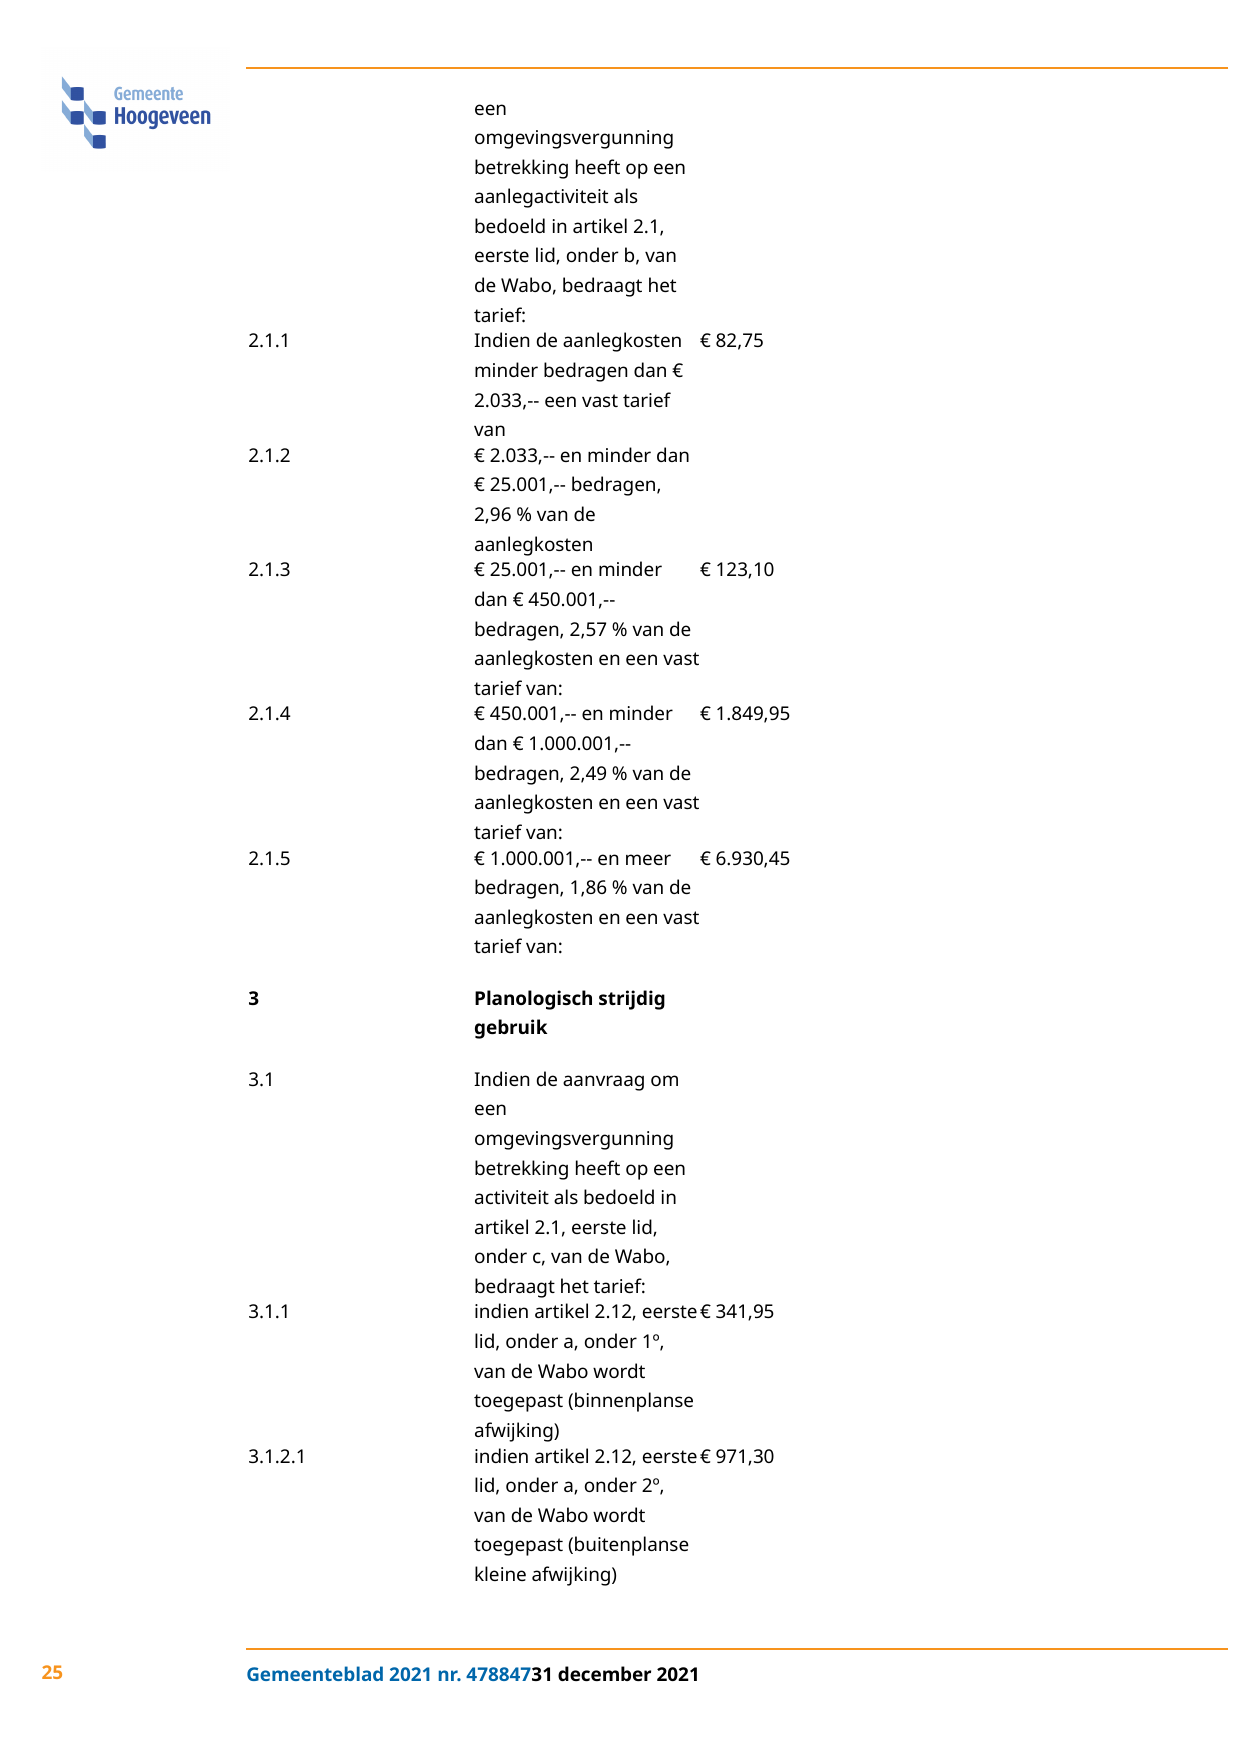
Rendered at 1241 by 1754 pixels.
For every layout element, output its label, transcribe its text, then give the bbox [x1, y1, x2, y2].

table_cell € 1.849,95 [700, 701, 926, 845]
table_cell [700, 1066, 926, 1299]
table_cell [926, 442, 1152, 557]
table_cell Indien de aanvraag om een omgevingsvergunning betrekking heeft op een activiteit als bedoeld in artikel 2.1, eerste lid, onder c, van de Wabo, bedraagt het tarief: [474, 1066, 700, 1299]
table_cell [700, 442, 926, 557]
table_cell [248, 959, 474, 985]
table_cell [474, 959, 700, 985]
table_cell indien artikel 2.12, eerste lid, onder a, onder 2º, van de Wabo wordt toegepast (buitenplanse kleine afwijking) [474, 1443, 700, 1587]
table_cell € 25.001,-- en minder dan € 450.001,-- bedragen, 2,57 % van de aanlegkosten en een vast tarief van: [474, 557, 700, 701]
table_cell € 6.930,45 [700, 845, 926, 959]
table_cell [926, 845, 1152, 959]
table_cell [700, 95, 926, 328]
table_cell 2.1.3 [248, 557, 474, 701]
table_cell 2.1.2 [248, 442, 474, 557]
table_cell € 82,75 [700, 328, 926, 442]
table_cell € 971,30 [700, 1443, 926, 1587]
table_cell [926, 1443, 1152, 1587]
table_cell 3.1 [248, 1066, 474, 1299]
table_cell [700, 1040, 926, 1066]
table_cell [248, 95, 474, 328]
table_cell € 123,10 [700, 557, 926, 701]
table_cell € 341,95 [700, 1299, 926, 1443]
table_cell € 1.000.001,-- en meer bedragen, 1,86 % van de aanlegkosten en een vast tarief van: [474, 845, 700, 959]
table_cell [474, 1040, 700, 1066]
table_cell 3.1.1 [248, 1299, 474, 1443]
table_cell [248, 1040, 474, 1066]
table_cell [700, 959, 926, 985]
table_cell 2.1.5 [248, 845, 474, 959]
table_cell [926, 95, 1152, 328]
table_cell 2.1.1 [248, 328, 474, 442]
table_cell [700, 985, 926, 1040]
table_cell een omgevingsvergunning betrekking heeft op een aanlegactiviteit als bedoeld in artikel 2.1, eerste lid, onder b, van de Wabo, bedraagt het tarief: [474, 95, 700, 328]
table_cell [926, 701, 1152, 845]
table_cell Indien de aanlegkosten minder bedragen dan € 2.033,-- een vast tarief van [474, 328, 700, 442]
table_cell [926, 1040, 1152, 1066]
table_cell [926, 328, 1152, 442]
table_cell 2.1.4 [248, 701, 474, 845]
table_cell Planologisch strijdig gebruik [474, 985, 700, 1040]
table_cell € 450.001,-- en minder dan € 1.000.001,-- bedragen, 2,49 % van de aanlegkosten en een vast tarief van: [474, 701, 700, 845]
table_cell 3.1.2.1 [248, 1443, 474, 1587]
table_cell 3 [248, 985, 474, 1040]
table_cell € 2.033,-- en minder dan € 25.001,-- bedragen, 2,96 % van de aanlegkosten [474, 442, 700, 557]
table_cell [926, 557, 1152, 701]
table_cell [926, 1299, 1152, 1443]
table_cell [926, 959, 1152, 985]
table_cell [926, 985, 1152, 1040]
picture [41, 47, 231, 172]
table_cell indien artikel 2.12, eerste lid, onder a, onder 1º, van de Wabo wordt toegepast (binnenplanse afwijking) [474, 1299, 700, 1443]
table_cell [926, 1066, 1152, 1299]
